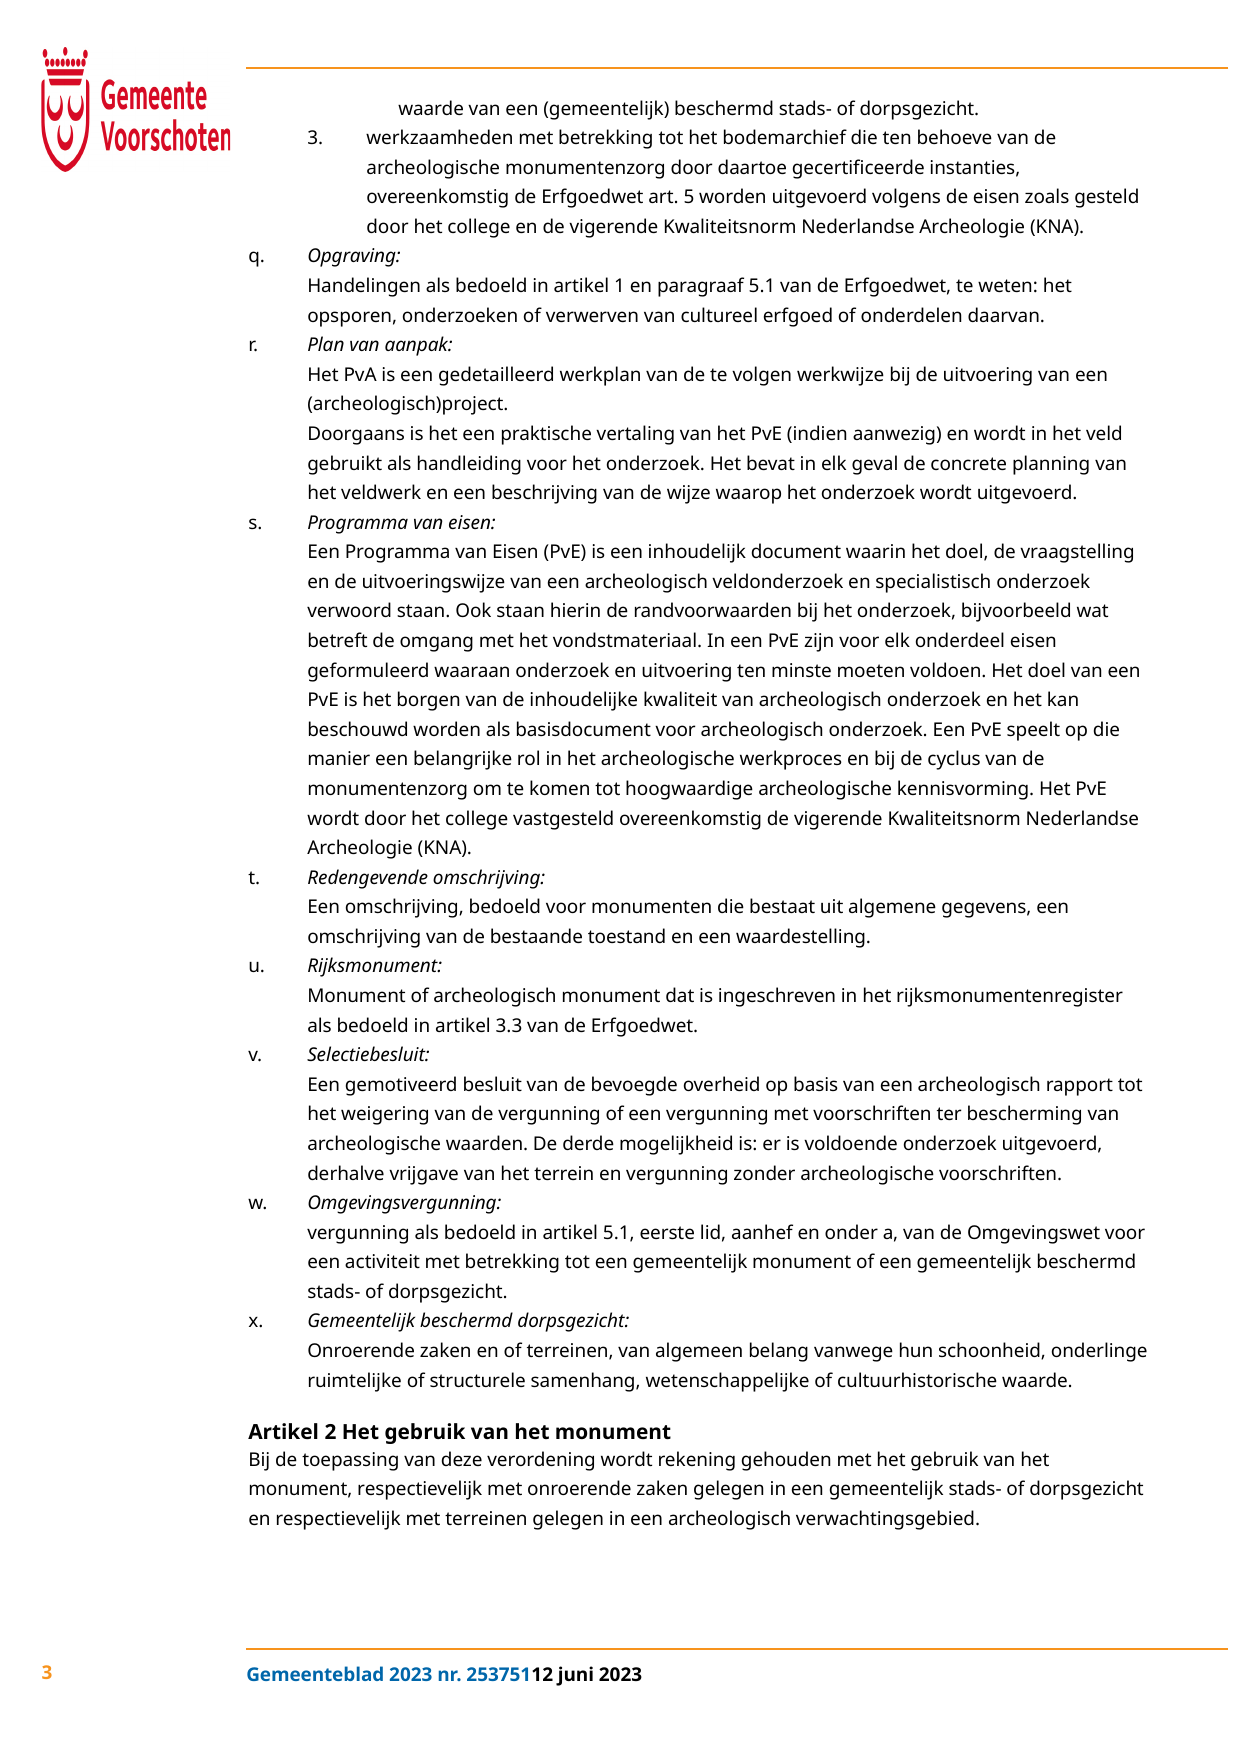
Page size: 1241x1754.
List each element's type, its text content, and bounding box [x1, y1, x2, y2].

list Een omschrijving, bedoeld voor monumenten die bestaat uit algemene gegevens, een omschrijving van de bestaande toestand en een waardestelling. [248, 893, 1152, 949]
text Bij de toepassing van deze verordening wordt rekening gehouden met het gebruik van het monument, respectievelijk met onroerende zaken gelegen in een gemeentelijk stads- of dorpsgezicht en respectievelijk met terreinen gelegen in een archeologisch verwachtingsgebied. [248, 1446, 1152, 1531]
list vergunning als bedoeld in artikel 5.1, eerste lid, aanhef en onder a, van de Omgevingswet voor een activiteit met betrekking tot een gemeentelijk monument of een gemeentelijk beschermd stads- of dorpsgezicht. [248, 1219, 1152, 1304]
list werkzaamheden met betrekking tot het bodemarchief die ten behoeve van de archeologische monumentenzorg door daartoe gecertificeerde instanties, overeenkomstig de Erfgoedwet art. 5 worden uitgevoerd volgens de eisen zoals gesteld door het college en de vigerende Kwaliteitsnorm Nederlandse Archeologie (KNA). [307, 124, 1152, 239]
list Handelingen als bedoeld in artikel 1 en paragraaf 5.1 van de Erfgoedwet, te weten: het opsporen, onderzoeken of verwerven van cultureel erfgoed of onderdelen daarvan. [248, 272, 1152, 328]
list Omgevingsvergunning: [248, 1189, 1152, 1215]
list Een gemotiveerd besluit van de bevoegde overheid op basis van een archeologisch rapport tot het weigering van de vergunning of een vergunning met voorschriften ter bescherming van archeologische waarden. De derde mogelijkheid is: er is voldoende onderzoek uitgevoerd, derhalve vrijgave van het terrein en vergunning zonder archeologische voorschriften. [248, 1071, 1152, 1186]
list Monument of archeologisch monument dat is ingeschreven in het rijksmonumentenregister als bedoeld in artikel 3.3 van de Erfgoedwet. [248, 982, 1152, 1038]
list Redengevende omschrijving: [248, 864, 1152, 890]
list Een Programma van Eisen (PvE) is een inhoudelijk document waarin het doel, de vraagstelling en de uitvoeringswijze van een archeologisch veldonderzoek en specialistisch onderzoek verwoord staan. Ook staan hierin de randvoorwaarden bij het onderzoek, bijvoorbeeld wat betreft de omgang met het vondstmateriaal. In een PvE zijn voor elk onderdeel eisen geformuleerd waaraan onderzoek en uitvoering ten minste moeten voldoen. Het doel van een PvE is het borgen van de inhoudelijke kwaliteit van archeologisch onderzoek en het kan beschouwd worden als basisdocument voor archeologisch onderzoek. Een PvE speelt op die manier een belangrijke rol in het archeologische werkproces en bij de cyclus van de monumentenzorg om te komen tot hoogwaardige archeologische kennisvorming. Het PvE wordt door het college vastgesteld overeenkomstig de vigerende Kwaliteitsnorm Nederlandse Archeologie (KNA). [248, 538, 1152, 860]
list Programma van eisen: [248, 509, 1152, 535]
list waarde van een (gemeentelijk) beschermd stads- of dorpsgezicht. [361, 95, 1152, 121]
list Onroerende zaken en of terreinen, van algemeen belang vanwege hun schoonheid, onderlinge ruimtelijke of structurele samenhang, wetenschappelijke of cultuurhistorische waarde. [248, 1337, 1152, 1393]
text Artikel 2 Het gebruik van het monument [248, 1417, 1152, 1446]
list Selectiebesluit: [248, 1041, 1152, 1067]
picture [41, 47, 231, 172]
list Het PvA is een gedetailleerd werkplan van de te volgen werkwijze bij de uitvoering van een (archeologisch)project. [248, 361, 1152, 416]
list Gemeentelijk beschermd dorpsgezicht: [248, 1308, 1152, 1333]
list Rijksmonument: [248, 953, 1152, 978]
list Plan van aanpak: [248, 331, 1152, 357]
list Opgraving: [248, 243, 1152, 268]
list Doorgaans is het een praktische vertaling van het PvE (indien aanwezig) en wordt in het veld gebruikt als handleiding voor het onderzoek. Het bevat in elk geval de concrete planning van het veldwerk en een beschrijving van de wijze waarop het onderzoek wordt uitgevoerd. [248, 420, 1152, 505]
